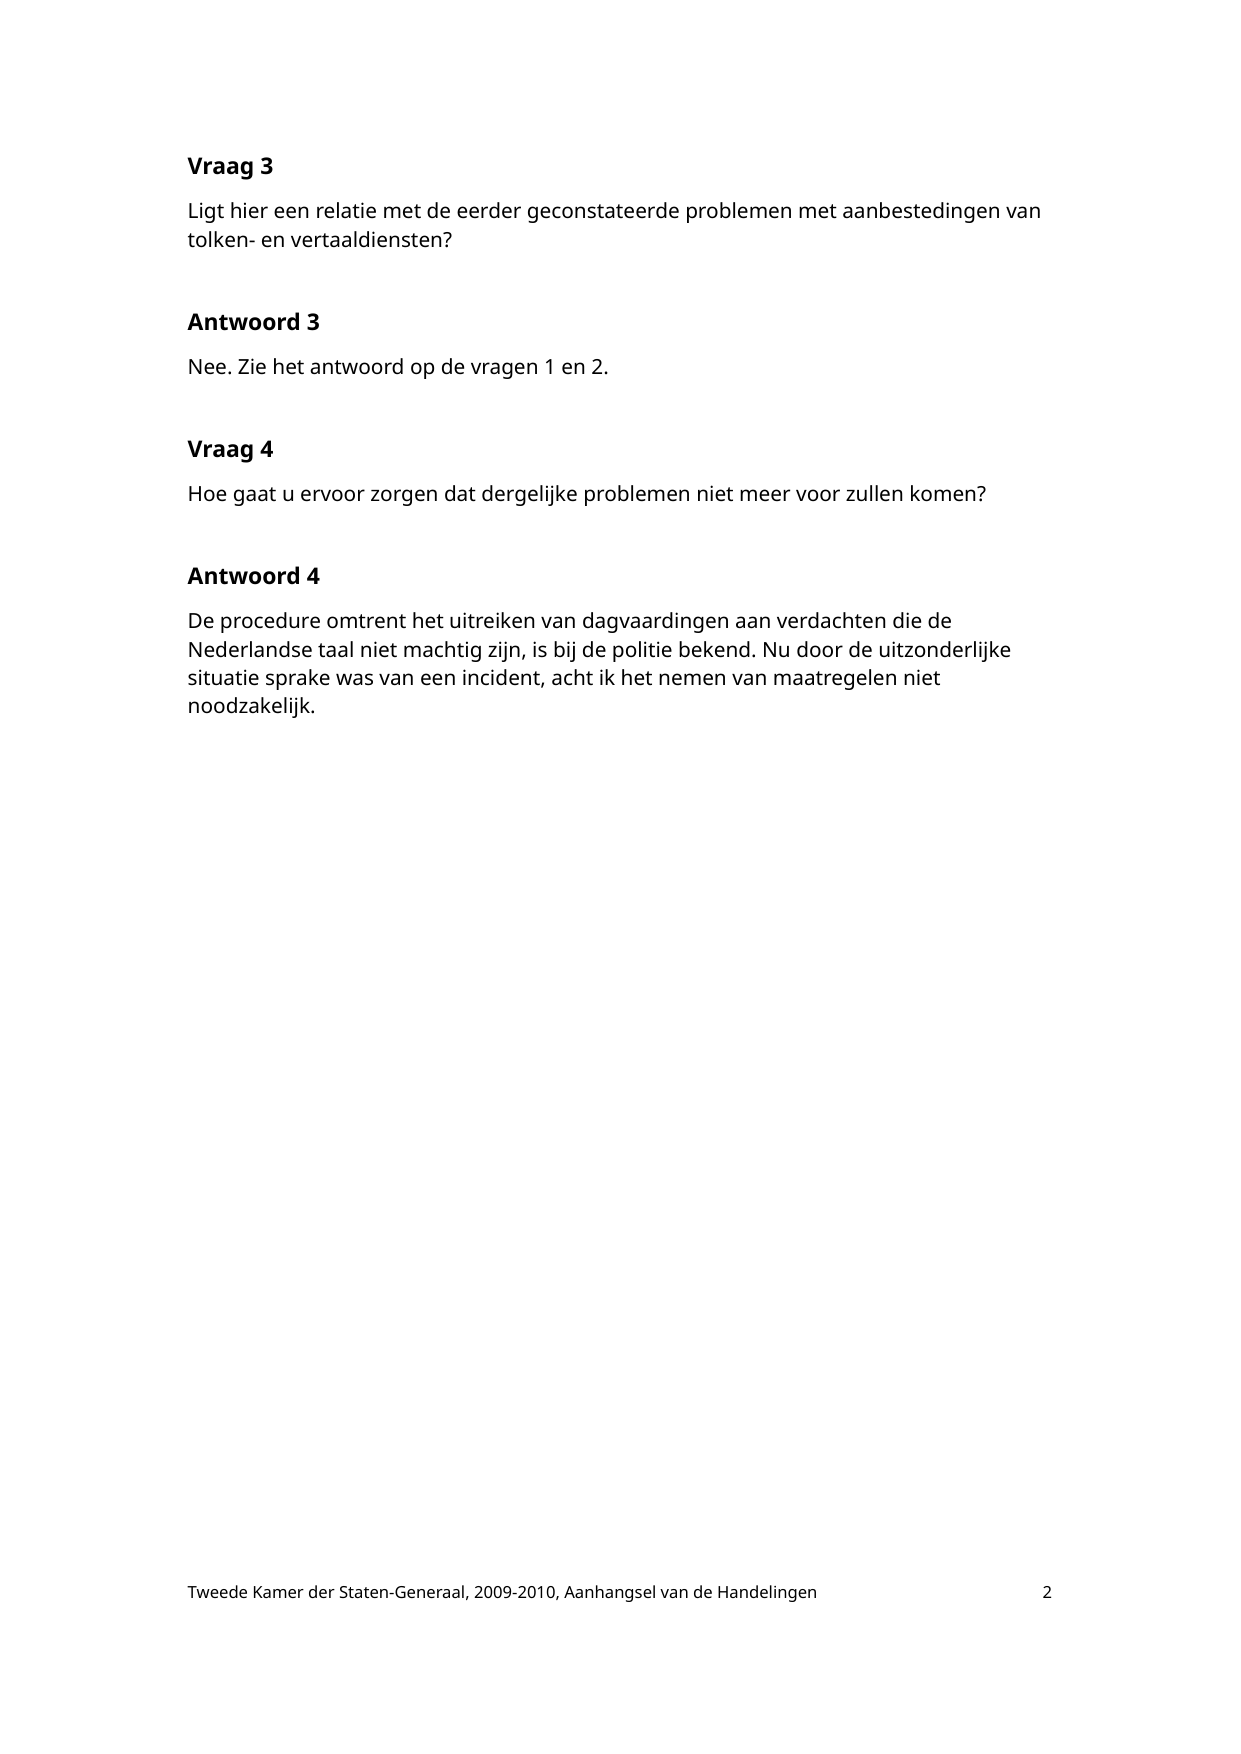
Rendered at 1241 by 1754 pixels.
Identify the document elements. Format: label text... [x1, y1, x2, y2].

subtitle Antwoord 4 [187, 560, 1053, 591]
subtitle Antwoord 3 [187, 306, 1053, 337]
text Ligt hier een relatie met de eerder geconstateerde problemen met aanbestedingen van tolken- en vertaaldiensten? [187, 196, 1053, 253]
text De procedure omtrent het uitreiken van dagvaardingen aan verdachten die de Nederlandse taal niet machtig zijn, is bij de politie bekend. Nu door de uitzonderlijke situatie sprake was van een incident, acht ik het nemen van maatregelen niet noodzakelijk. [187, 606, 1053, 720]
text Hoe gaat u ervoor zorgen dat dergelijke problemen niet meer voor zullen komen? [187, 479, 1053, 507]
subtitle Vraag 4 [187, 433, 1053, 464]
text Nee. Zie het antwoord op de vragen 1 en 2. [187, 352, 1053, 380]
subtitle Vraag 3 [187, 150, 1053, 181]
